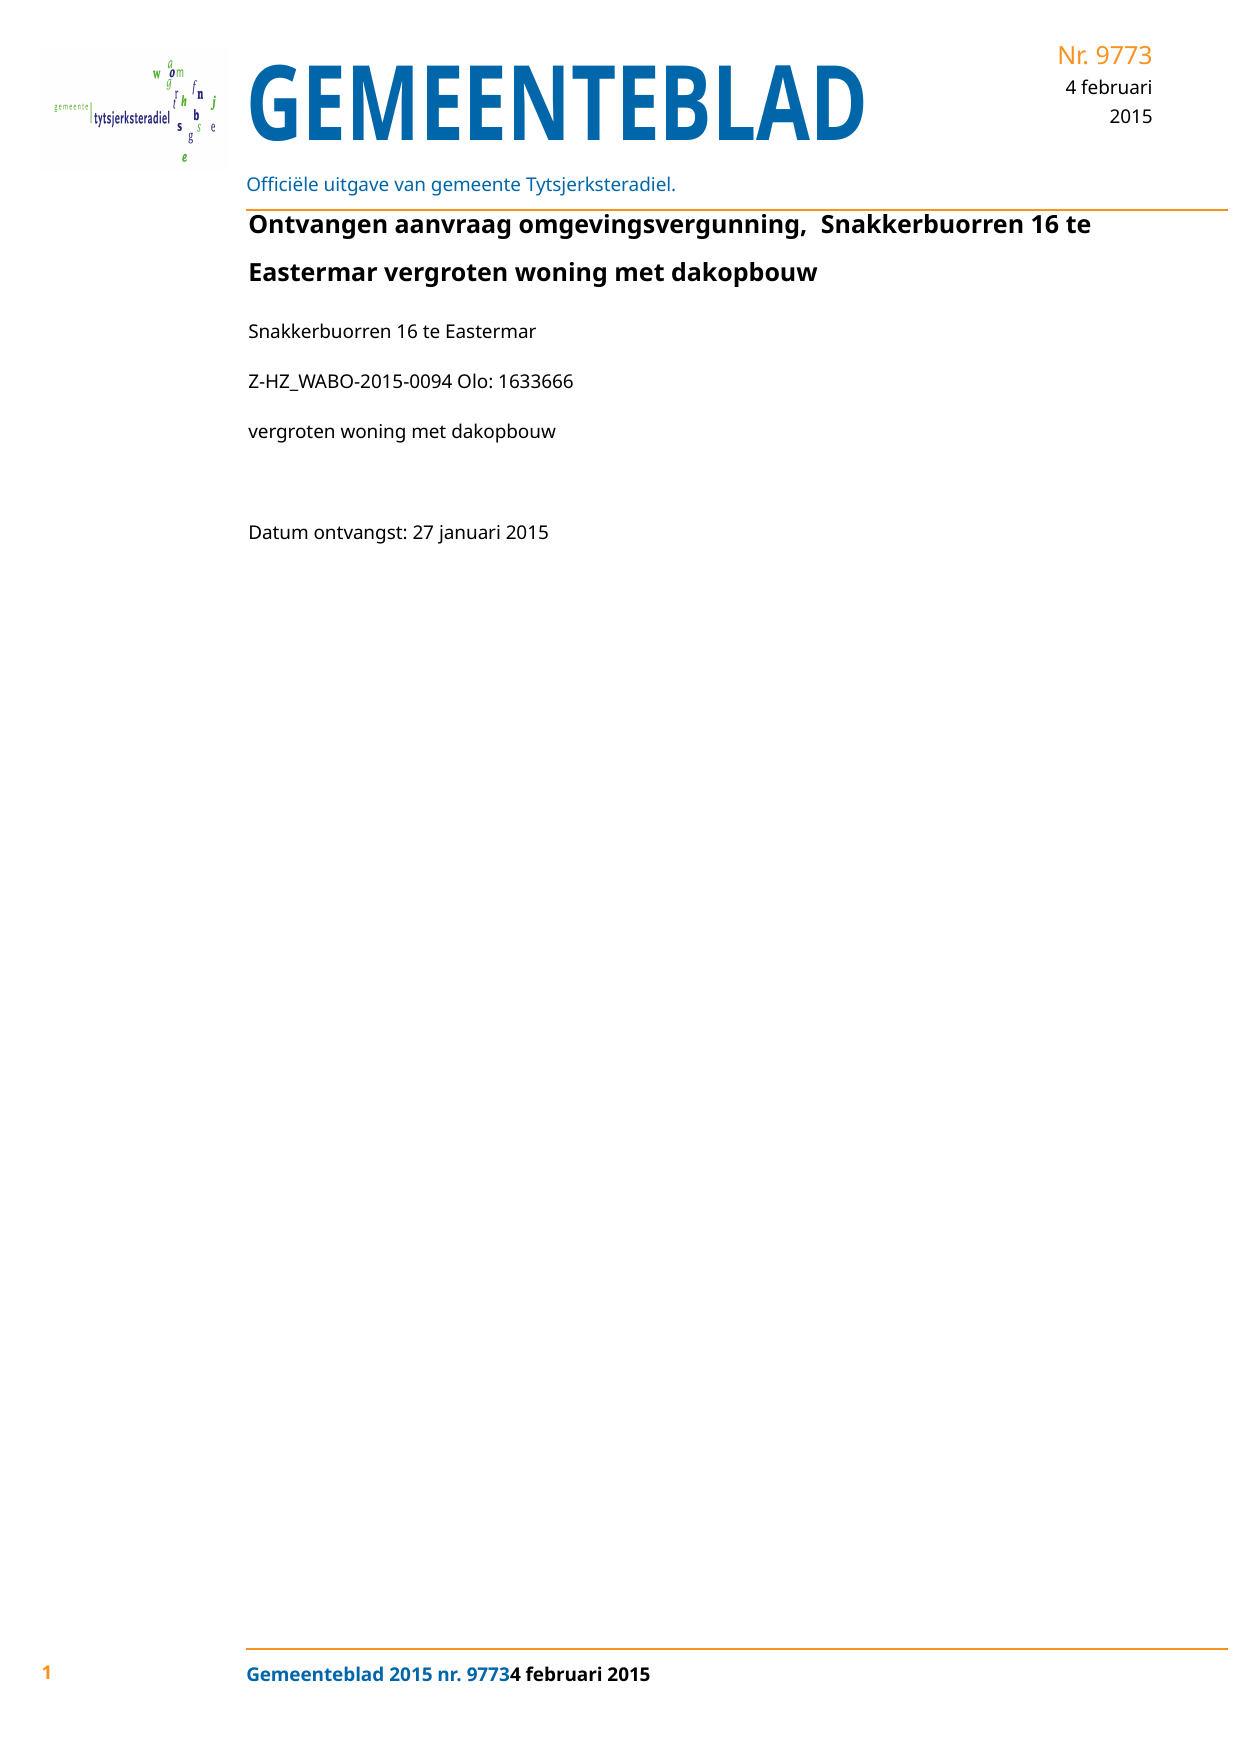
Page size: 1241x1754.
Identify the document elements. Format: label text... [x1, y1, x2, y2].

text Z-HZ_WABO-2015-0094 Olo: 1633666 [248, 368, 1152, 394]
text Snakkerbuorren 16 te Eastermar [248, 318, 1152, 344]
text Ontvangen aanvraag omgevingsvergunning, Snakkerbuorren 16 te Eastermar vergroten woning met dakopbouw [248, 211, 1152, 288]
text vergroten woning met dakopbouw [248, 419, 1152, 444]
text Datum ontvangst: 27 januari 2015 [248, 519, 1152, 545]
picture [41, 47, 231, 172]
